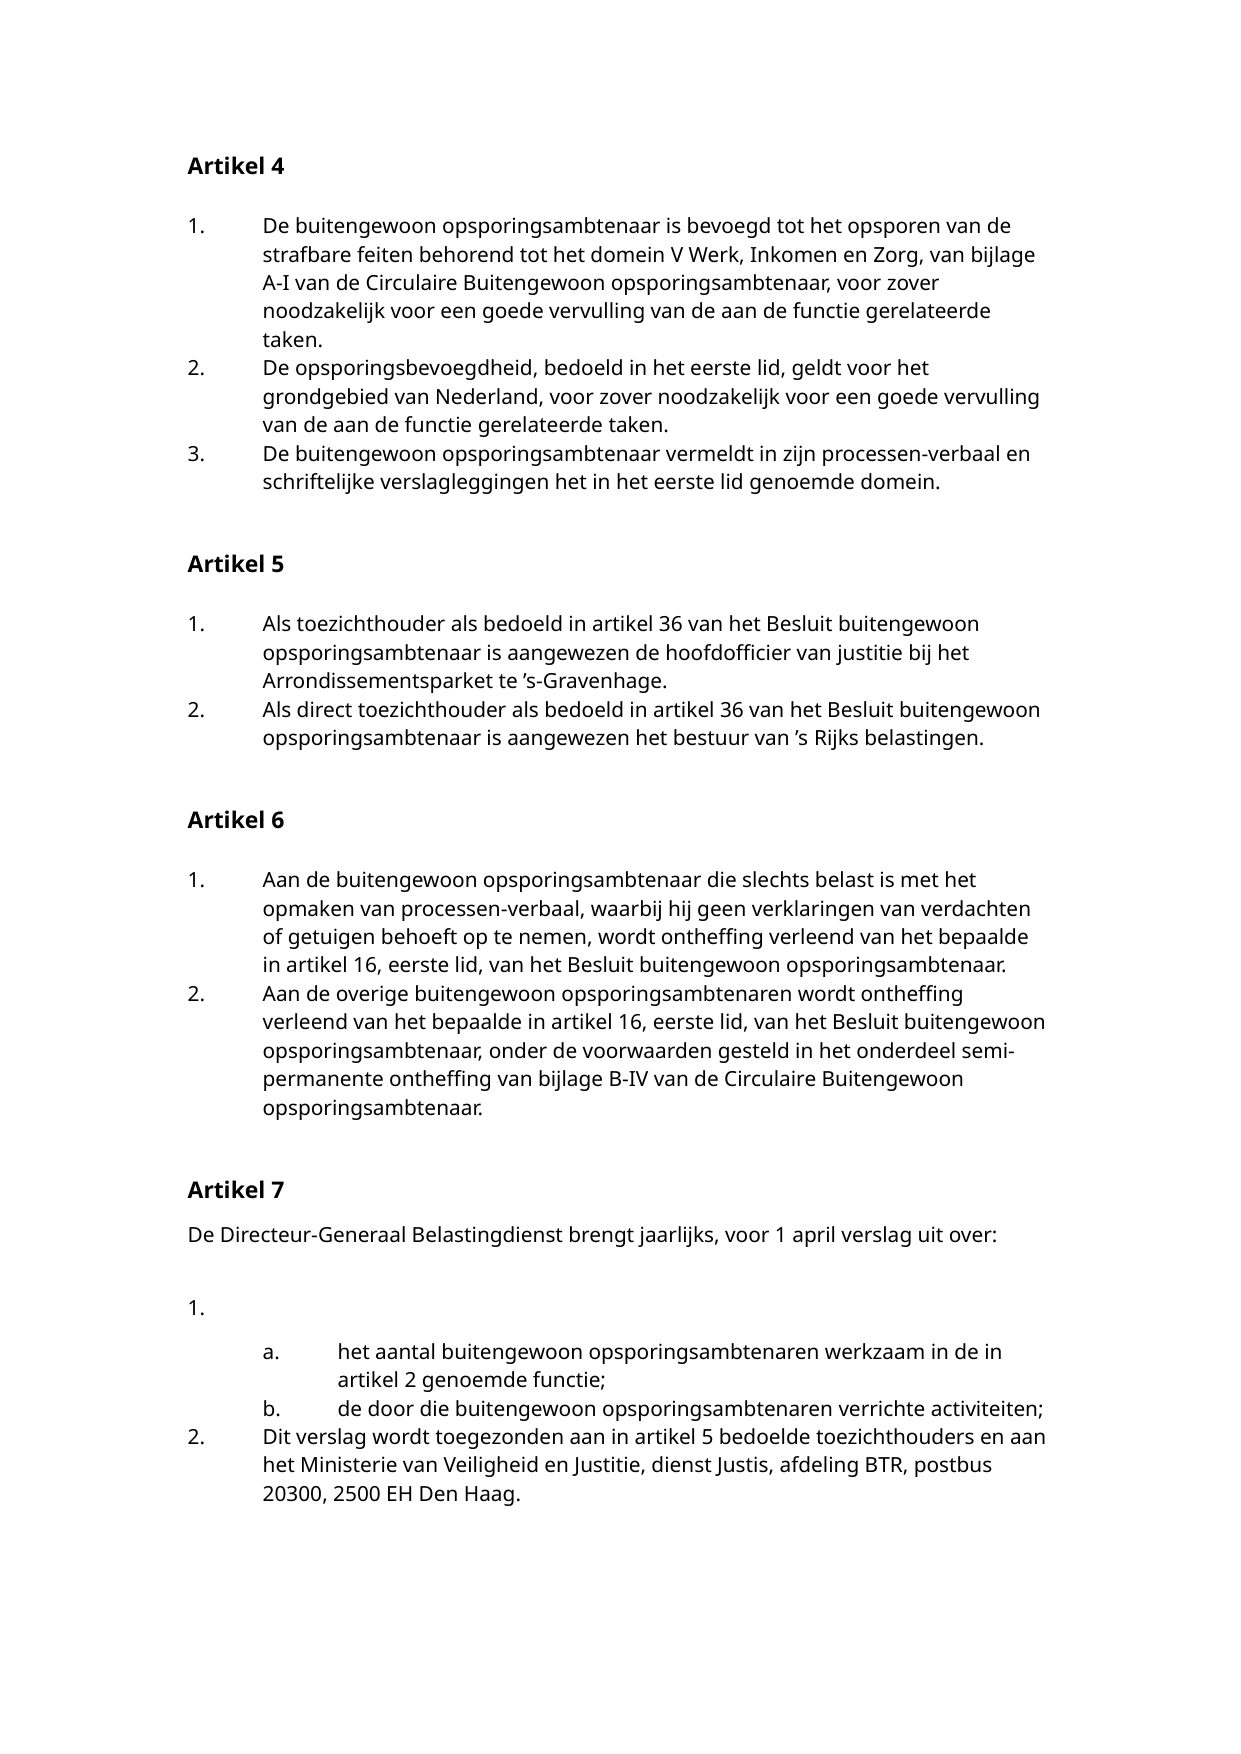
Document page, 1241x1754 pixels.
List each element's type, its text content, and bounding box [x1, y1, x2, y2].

list De buitengewoon opsporingsambtenaar is bevoegd tot het opsporen van de strafbare feiten behorend tot het domein V Werk, Inkomen en Zorg, van bijlage A-I van de Circulaire Buitengewoon opsporingsambtenaar, voor zover noodzakelijk voor een goede vervulling van de aan de functie gerelateerde taken. [187, 211, 1053, 353]
list De opsporingsbevoegdheid, bedoeld in het eerste lid, geldt voor het grondgebied van Nederland, voor zover noodzakelijk voor een goede vervulling van de aan de functie gerelateerde taken. [187, 353, 1053, 439]
list het aantal buitengewoon opsporingsambtenaren werkzaam in de in artikel 2 genoemde functie; [262, 1337, 1053, 1394]
subtitle Artikel 4 [187, 150, 1053, 181]
list Aan de overige buitengewoon opsporingsambtenaren wordt ontheffing verleend van het bepaalde in artikel 16, eerste lid, van het Besluit buitengewoon opsporingsambtenaar, onder de voorwaarden gesteld in het onderdeel semi-permanente ontheffing van bijlage B-IV van de Circulaire Buitengewoon opsporingsambtenaar. [187, 979, 1053, 1121]
subtitle Artikel 5 [187, 548, 1053, 579]
list Als toezichthouder als bedoeld in artikel 36 van het Besluit buitengewoon opsporingsambtenaar is aangewezen de hoofdofficier van justitie bij het Arrondissementsparket te ’s-Gravenhage. [187, 609, 1053, 695]
list de door die buitengewoon opsporingsambtenaren verrichte activiteiten; [262, 1394, 1053, 1422]
list De buitengewoon opsporingsambtenaar vermeldt in zijn processen-verbaal en schriftelijke verslagleggingen het in het eerste lid genoemde domein. [187, 439, 1053, 496]
text De Directeur-Generaal Belastingdienst brengt jaarlijks, voor 1 april verslag uit over: [187, 1220, 1053, 1248]
list Aan de buitengewoon opsporingsambtenaar die slechts belast is met het opmaken van processen-verbaal, waarbij hij geen verklaringen van verdachten of getuigen behoeft op te nemen, wordt ontheffing verleend van het bepaalde in artikel 16, eerste lid, van het Besluit buitengewoon opsporingsambtenaar. [187, 865, 1053, 979]
list Dit verslag wordt toegezonden aan in artikel 5 bedoelde toezichthouders en aan het Ministerie van Veiligheid en Justitie, dienst Justis, afdeling BTR, postbus 20300, 2500 EH Den Haag. [187, 1422, 1053, 1507]
subtitle Artikel 6 [187, 804, 1053, 835]
list Als direct toezichthouder als bedoeld in artikel 36 van het Besluit buitengewoon opsporingsambtenaar is aangewezen het bestuur van ’s Rijks belastingen. [187, 695, 1053, 752]
subtitle Artikel 7 [187, 1174, 1053, 1205]
